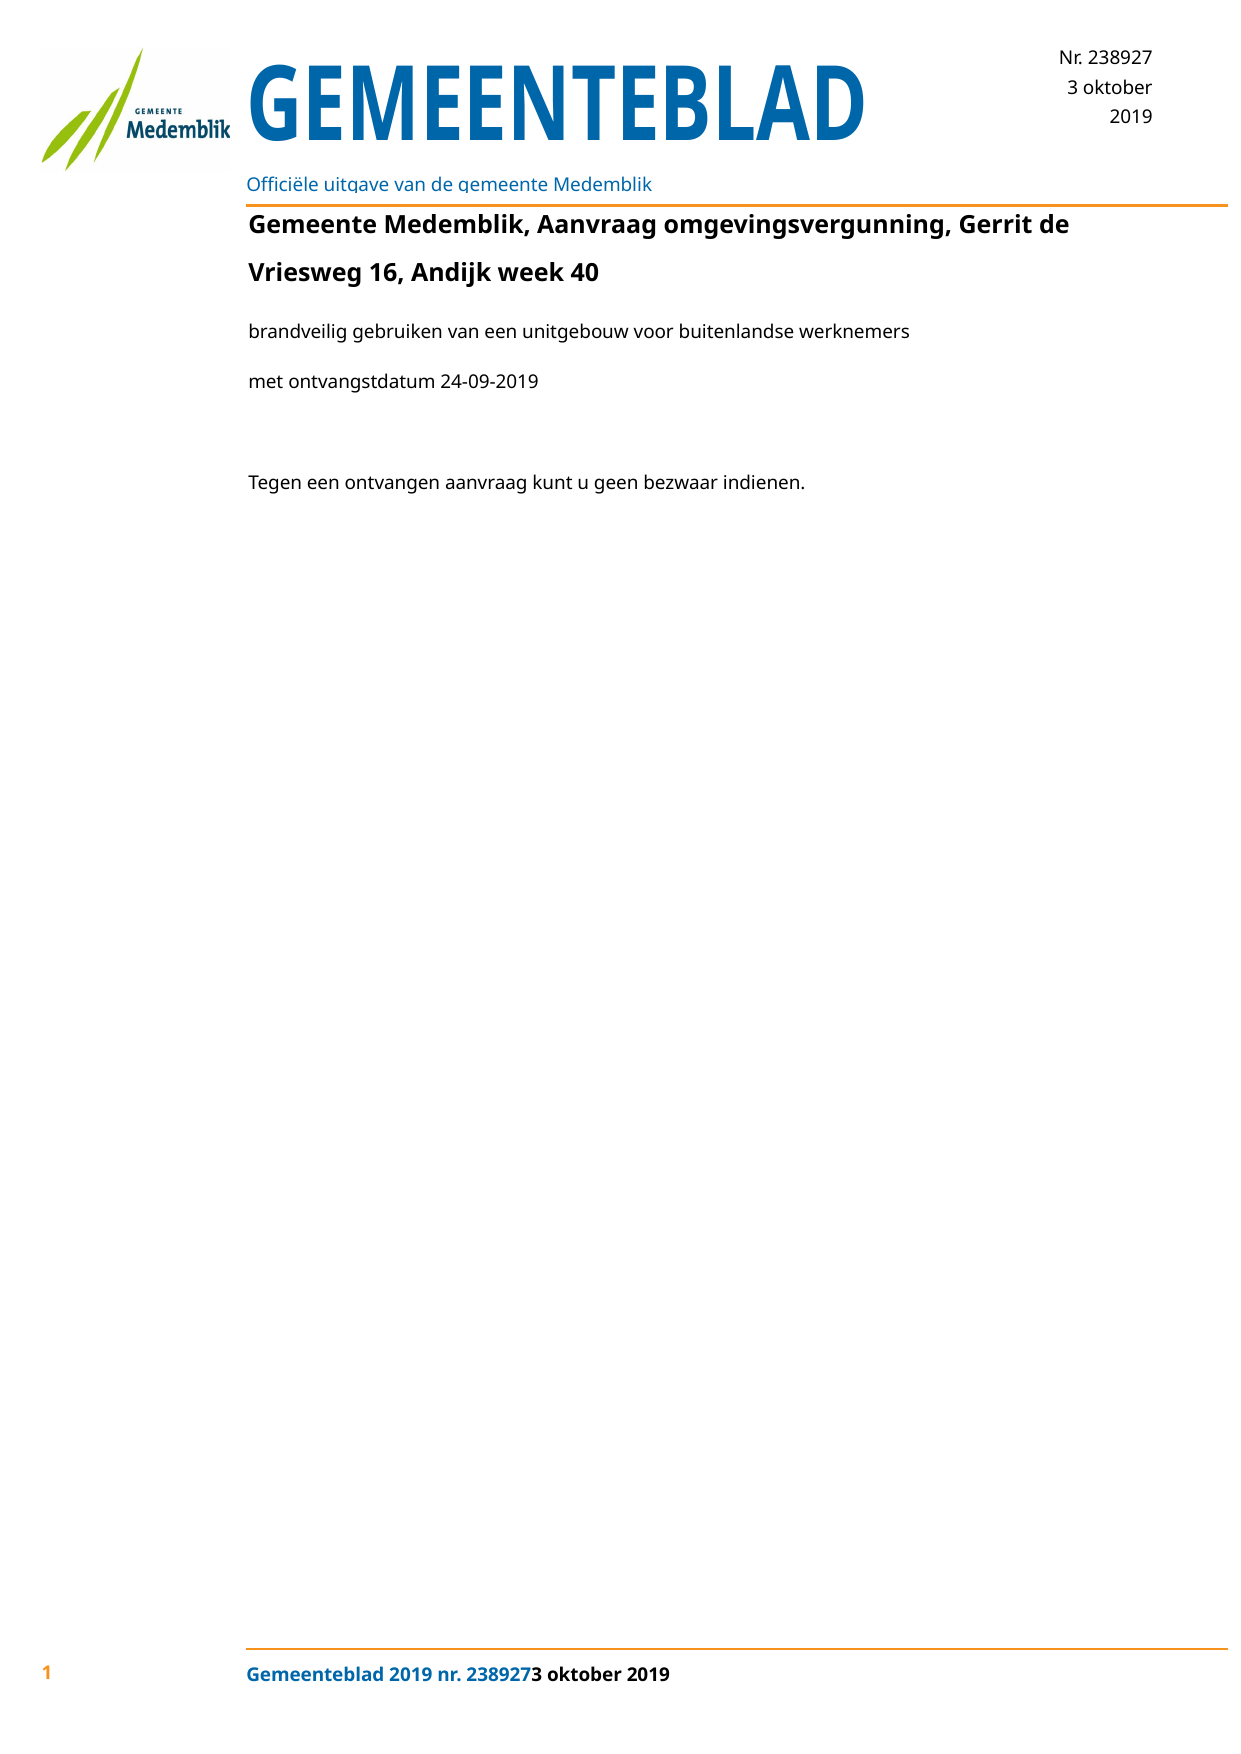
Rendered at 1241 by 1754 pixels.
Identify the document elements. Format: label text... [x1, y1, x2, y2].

text brandveilig gebruiken van een unitgebouw voor buitenlandse werknemers [248, 318, 1152, 344]
text met ontvangstdatum 24-09-2019 [248, 368, 1152, 394]
text Tegen een ontvangen aanvraag kunt u geen bezwaar indienen. [248, 469, 1152, 495]
picture [41, 47, 231, 172]
text Gemeente Medemblik, Aanvraag omgevingsvergunning, Gerrit de Vriesweg 16, Andijk week 40 [248, 207, 1152, 288]
